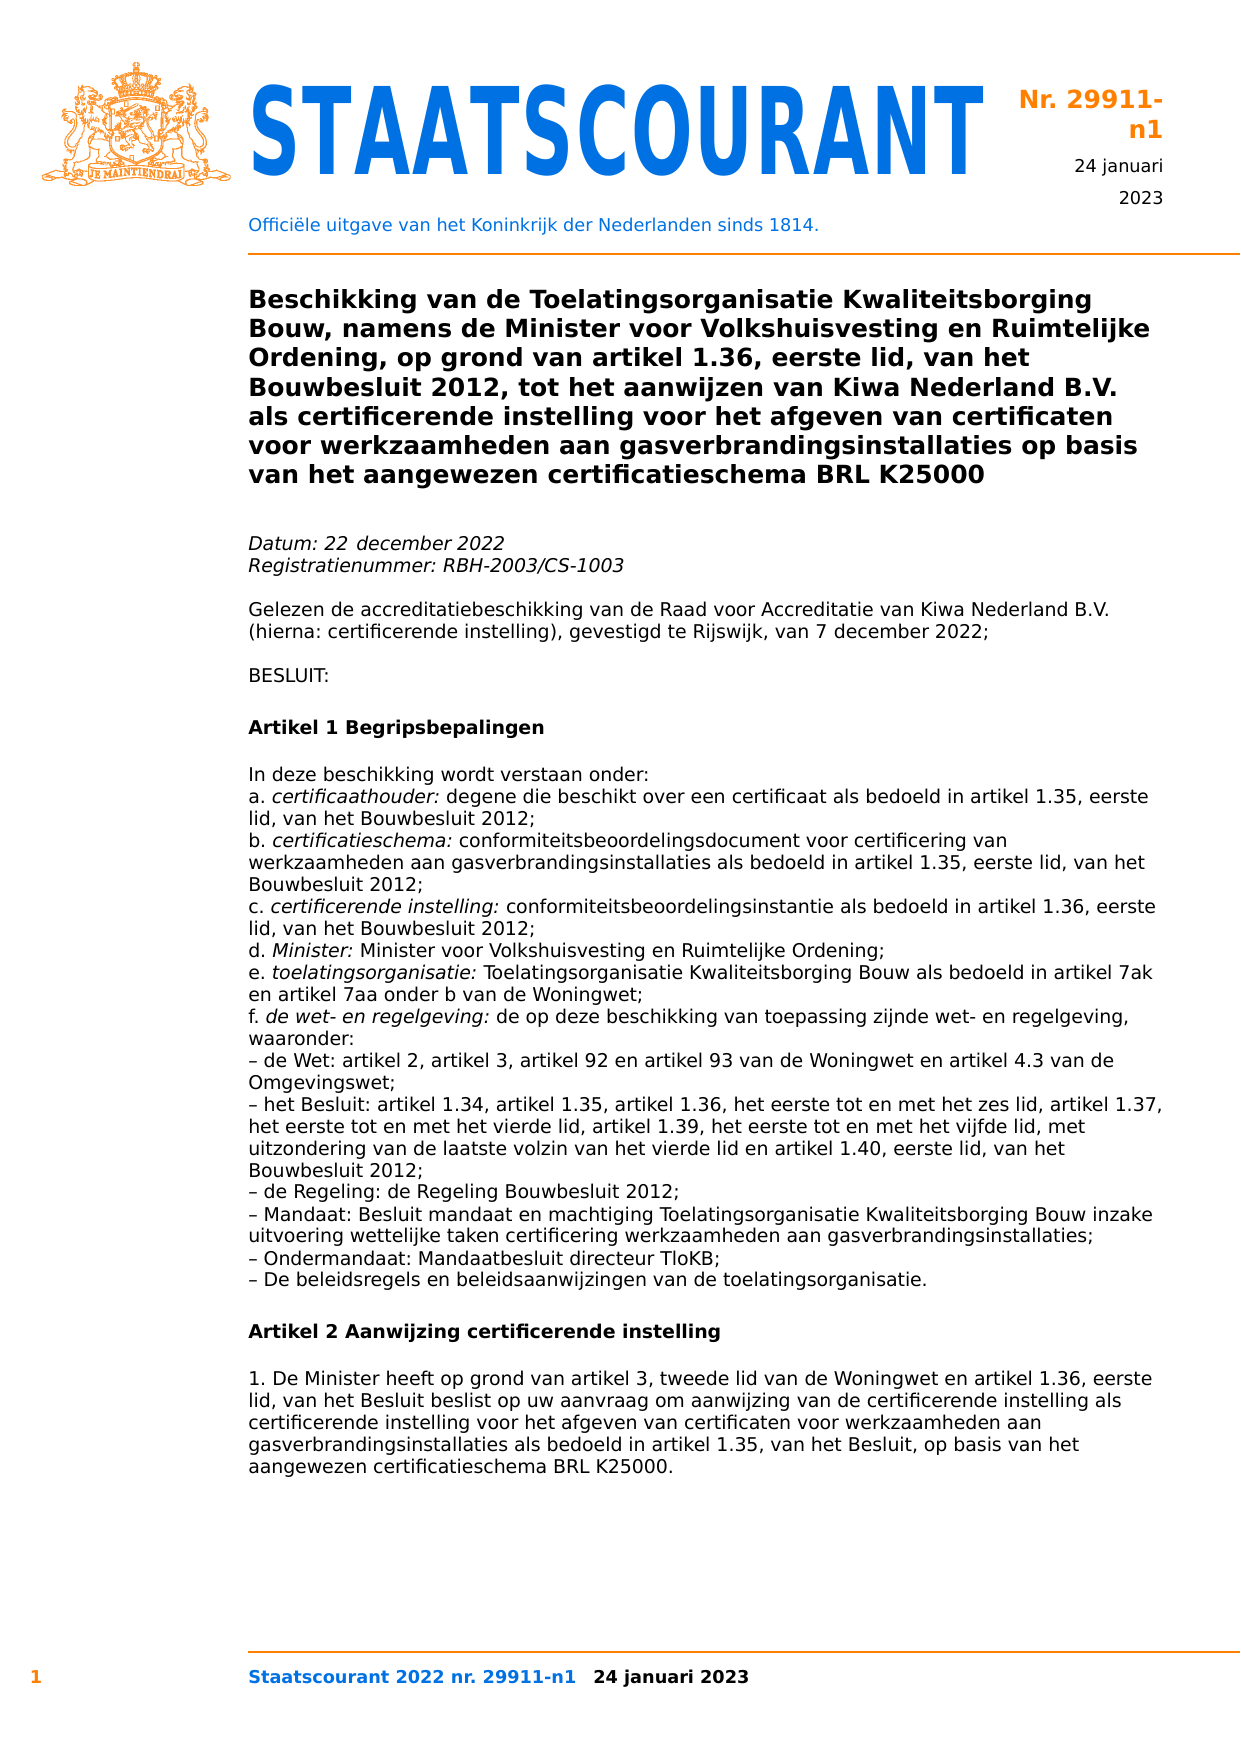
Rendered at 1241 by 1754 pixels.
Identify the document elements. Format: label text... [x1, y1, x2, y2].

text b. certificatieschema: conformiteitsbeoordelingsdocument voor certificering van werkzaamheden aan gasverbrandingsinstallaties als bedoeld in artikel 1.35, eerste lid, van het Bouwbesluit 2012; [248, 830, 1163, 896]
text a. certificaathouder: degene die beschikt over een certificaat als bedoeld in artikel 1.35, eerste lid, van het Bouwbesluit 2012; [248, 786, 1163, 830]
text – de Regeling: de Regeling Bouwbesluit 2012; [248, 1181, 1163, 1203]
text In deze beschikking wordt verstaan onder: [248, 764, 1163, 786]
subtitle Artikel 2 Aanwijzing certificerende instelling [248, 1321, 1163, 1343]
subtitle Artikel 1 Begripsbepalingen [248, 717, 1163, 739]
text e. toelatingsorganisatie: Toelatingsorganisatie Kwaliteitsborging Bouw als bedoeld in artikel 7ak en artikel 7aa onder b van de Woningwet; [248, 962, 1163, 1006]
text Gelezen de accreditatiebeschikking van de Raad voor Accreditatie van Kiwa Nederland B.V. (hierna: certificerende instelling), gevestigd te Rijswijk, van 7 december 2022; [248, 599, 1163, 643]
text – Mandaat: Besluit mandaat en machtiging Toelatingsorganisatie Kwaliteitsborging Bouw inzake uitvoering wettelijke taken certificering werkzaamheden aan gasverbrandingsinstallaties; [248, 1203, 1163, 1247]
text 1. De Minister heeft op grond van artikel 3, tweede lid van de Woningwet en artikel 1.36, eerste lid, van het Besluit beslist op uw aanvraag om aanwijzing van de certificerende instelling als certificerende instelling voor het afgeven van certificaten voor werkzaamheden aan gasverbrandingsinstallaties als bedoeld in artikel 1.35, van het Besluit, op basis van het aangewezen certificatieschema BRL K25000. [248, 1368, 1163, 1478]
table_cell 2023 [998, 183, 1240, 215]
picture [41, 62, 231, 186]
text BESLUIT: [248, 665, 1163, 687]
text d. Minister: Minister voor Volkshuisvesting en Ruimtelijke Ordening; [248, 940, 1163, 962]
text – De beleidsregels en beleidsaanwijzingen van de toelatingsorganisatie. [248, 1269, 1163, 1291]
text c. certificerende instelling: conformiteitsbeoordelingsinstantie als bedoeld in artikel 1.36, eerste lid, van het Bouwbesluit 2012; [248, 896, 1163, 940]
text – de Wet: artikel 2, artikel 3, artikel 92 en artikel 93 van de Woningwet en artikel 4.3 van de Omgevingswet; [248, 1049, 1163, 1093]
text Datum: 22 december 2022 [248, 533, 1163, 555]
text – het Besluit: artikel 1.34, artikel 1.35, artikel 1.36, het eerste tot en met het zes lid, artikel 1.37, het eerste tot en met het vierde lid, artikel 1.39, het eerste tot en met het vijfde lid, met uitzondering van de laatste volzin van het vierde lid en artikel 1.40, eerste lid, van het Bouwbesluit 2012; [248, 1093, 1163, 1181]
text f. de wet- en regelgeving: de op deze beschikking van toepassing zijnde wet- en regelgeving, waaronder: [248, 1006, 1163, 1049]
table_cell Officiële uitgave van het Koninkrijk der Nederlanden sinds 1814. [248, 215, 1240, 253]
text Registratienummer: RBH-2003/CS-1003 [248, 555, 1163, 577]
table_header [25, 62, 248, 253]
subtitle Beschikking van de Toelatingsorganisatie Kwaliteitsborging Bouw, namens de Minister voor Volkshuisvesting en Ruimtelijke Ordening, op grond van artikel 1.36, eerste lid, van het Bouwbesluit 2012, tot het aanwijzen van Kiwa Nederland B.V. als certificerende instelling voor het afgeven van certificaten voor werkzaamheden aan gasverbrandingsinstallaties op basis van het aangewezen certificatieschema BRL K25000 [248, 285, 1163, 489]
table_header Nr. 29911-n1 [998, 62, 1240, 150]
table_header STAATSCOURANT [248, 62, 998, 215]
table_cell 24 januari [998, 150, 1240, 182]
text – Ondermandaat: Mandaatbesluit directeur TloKB; [248, 1247, 1163, 1269]
